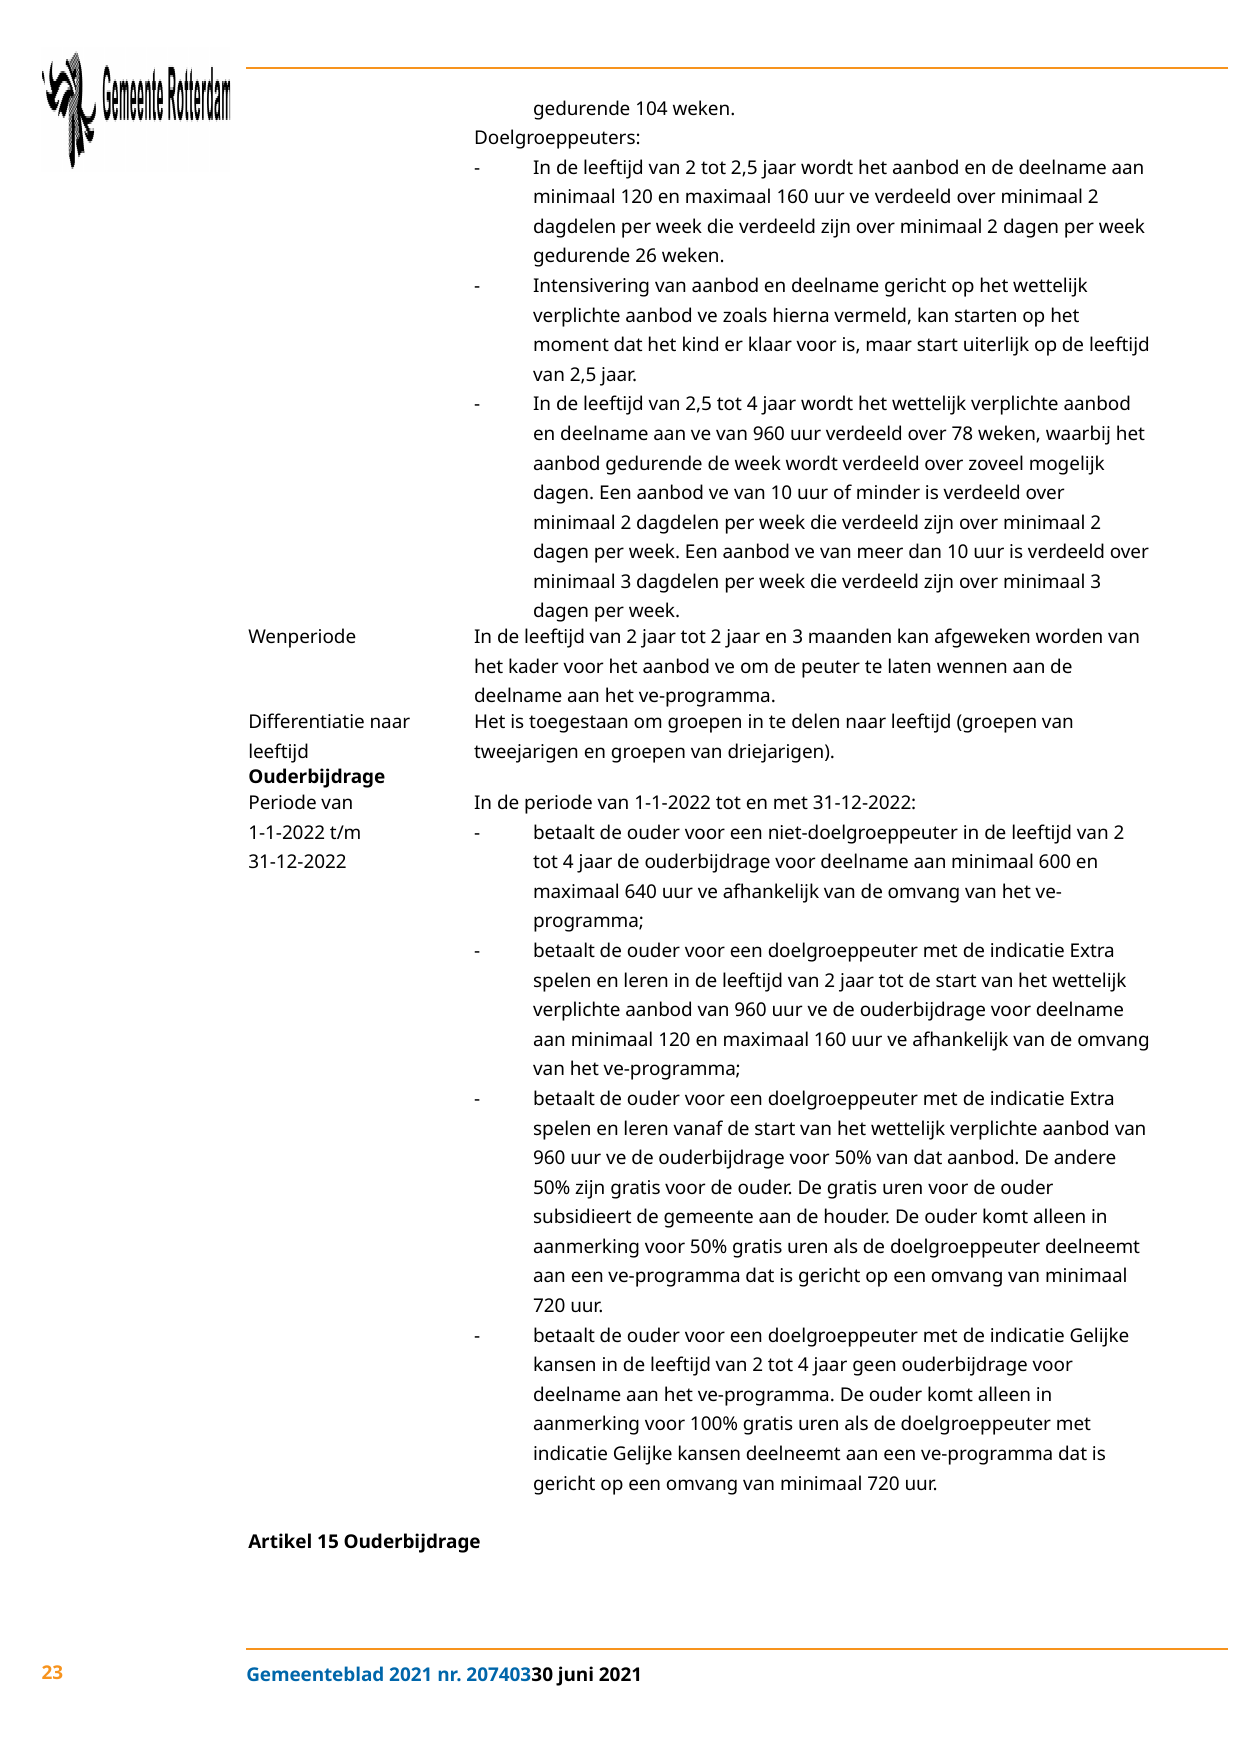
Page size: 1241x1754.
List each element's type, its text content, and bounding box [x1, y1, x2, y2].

table_cell Wenperiode [248, 624, 474, 708]
text Artikel 15 Ouderbijdrage [248, 1528, 1152, 1554]
picture [41, 47, 231, 172]
table_cell Ouderbijdrage [248, 764, 1152, 789]
table_cell gedurende 104 weken. Doelgroeppeuters: In de leeftijd van 2 tot 2,5 jaar wordt het aanbod en de deelname aan minimaal 120 en maximaal 160 uur ve verdeeld over minimaal 2 dagdelen per week die verdeeld zijn over minimaal 2 dagen per week gedurende 26 weken. Intensivering van aanbod en deelname gericht op het wettelijk verplichte aanbod ve zoals hierna vermeld, kan starten op het moment dat het kind er klaar voor is, maar start uiterlijk op de leeftijd van 2,5 jaar. In de leeftijd van 2,5 tot 4 jaar wordt het wettelijk verplichte aanbod en deelname aan ve van 960 uur verdeeld over 78 weken, waarbij het aanbod gedurende de week wordt verdeeld over zoveel mogelijk dagen. Een aanbod ve van 10 uur of minder is verdeeld over minimaal 2 dagdelen per week die verdeeld zijn over minimaal 2 dagen per week. Een aanbod ve van meer dan 10 uur is verdeeld over minimaal 3 dagdelen per week die verdeeld zijn over minimaal 3 dagen per week. [474, 95, 1152, 623]
table_cell Periode van 1-1-2022 t/m 31-12-2022 [248, 789, 474, 1496]
table_cell [248, 95, 474, 623]
table_cell Differentiatie naar leeftijd [248, 708, 474, 764]
table_cell In de leeftijd van 2 jaar tot 2 jaar en 3 maanden kan afgeweken worden van het kader voor het aanbod ve om de peuter te laten wennen aan de deelname aan het ve-programma. [474, 624, 1152, 708]
table_cell In de periode van 1-1-2022 tot en met 31-12-2022: betaalt de ouder voor een niet-doelgroeppeuter in de leeftijd van 2 tot 4 jaar de ouderbijdrage voor deelname aan minimaal 600 en maximaal 640 uur ve afhankelijk van de omvang van het ve-programma; betaalt de ouder voor een doelgroeppeuter met de indicatie Extra spelen en leren in de leeftijd van 2 jaar tot de start van het wettelijk verplichte aanbod van 960 uur ve de ouderbijdrage voor deelname aan minimaal 120 en maximaal 160 uur ve afhankelijk van de omvang van het ve-programma; betaalt de ouder voor een doelgroeppeuter met de indicatie Extra spelen en leren vanaf de start van het wettelijk verplichte aanbod van 960 uur ve de ouderbijdrage voor 50% van dat aanbod. De andere 50% zijn gratis voor de ouder. De gratis uren voor de ouder subsidieert de gemeente aan de houder. De ouder komt alleen in aanmerking voor 50% gratis uren als de doelgroeppeuter deelneemt aan een ve-programma dat is gericht op een omvang van minimaal 720 uur. betaalt de ouder voor een doelgroeppeuter met de indicatie Gelijke kansen in de leeftijd van 2 tot 4 jaar geen ouderbijdrage voor deelname aan het ve-programma. De ouder komt alleen in aanmerking voor 100% gratis uren als de doelgroeppeuter met indicatie Gelijke kansen deelneemt aan een ve-programma dat is gericht op een omvang van minimaal 720 uur. [474, 789, 1152, 1496]
table_cell Het is toegestaan om groepen in te delen naar leeftijd (groepen van tweejarigen en groepen van driejarigen). [474, 708, 1152, 764]
